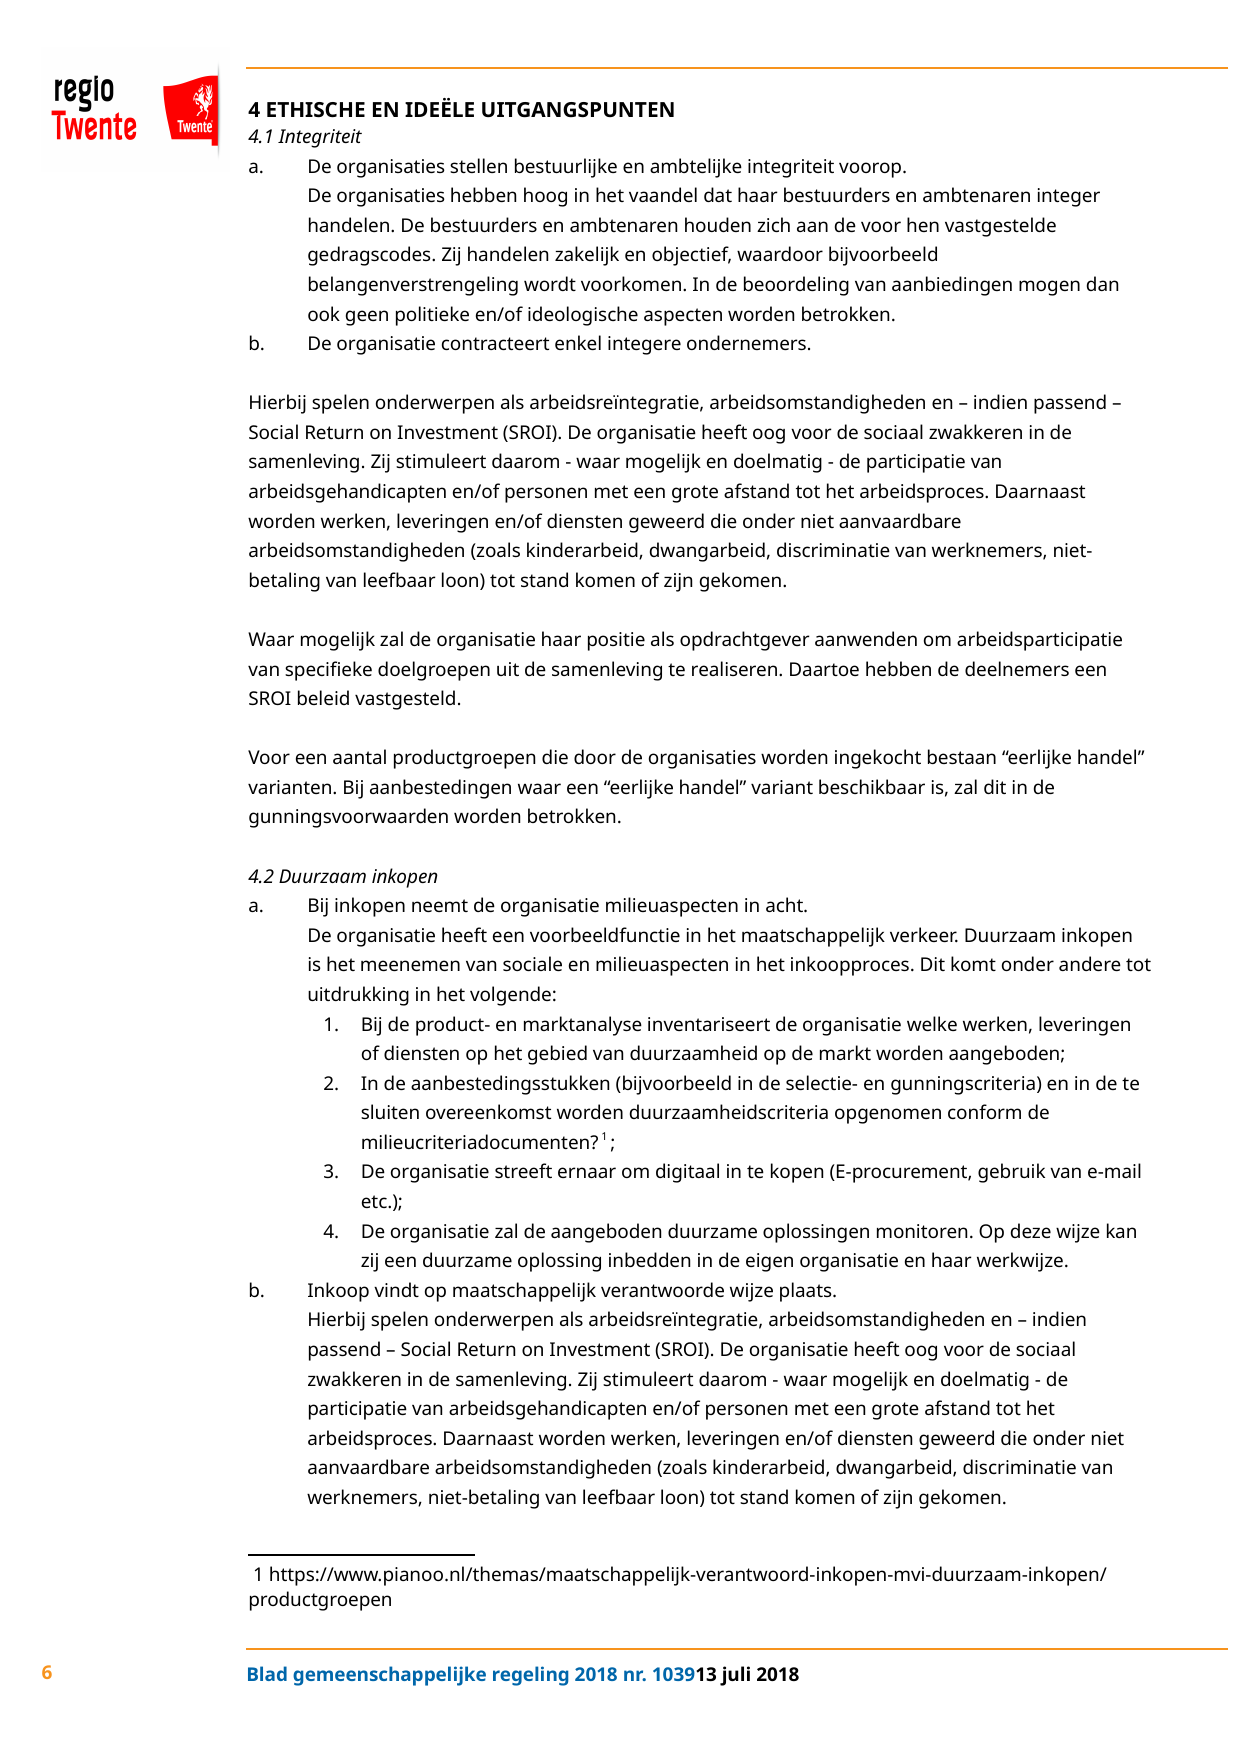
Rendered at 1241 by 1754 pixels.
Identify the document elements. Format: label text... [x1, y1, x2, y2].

list De organisatie zal de aangeboden duurzame oplossingen monitoren. Op deze wijze kan zij een duurzame oplossing inbedden in de eigen organisatie en haar werkwijze. [323, 1218, 1152, 1273]
text Voor een aantal productgroepen die door de organisaties worden ingekocht bestaan “eerlijke handel” varianten. Bij aanbestedingen waar een “eerlijke handel” variant beschikbaar is, zal dit in de gunningsvoorwaarden worden betrokken. [248, 744, 1152, 829]
text 4 ETHISCHE EN IDEËLE UITGANGSPUNTEN [248, 95, 1152, 123]
list https://www.pianoo.nl/themas/maatschappelijk-verantwoord-inkopen-mvi-duurzaam-inkopen/productgroepen [248, 1561, 1152, 1612]
text Waar mogelijk zal de organisatie haar positie als opdrachtgever aanwenden om arbeidsparticipatie van specifieke doelgroepen uit de samenleving te realiseren. Daartoe hebben de deelnemers een SROI beleid vastgesteld. [248, 626, 1152, 711]
list Hierbij spelen onderwerpen als arbeidsreïntegratie, arbeidsomstandigheden en – indien passend – Social Return on Investment (SROI). De organisatie heeft oog voor de sociaal zwakkeren in de samenleving. Zij stimuleert daarom - waar mogelijk en doelmatig - de participatie van arbeidsgehandicapten en/of personen met een grote afstand tot het arbeidsproces. Daarnaast worden werken, leveringen en/of diensten geweerd die onder niet aanvaardbare arbeidsomstandigheden (zoals kinderarbeid, dwangarbeid, discriminatie van werknemers, niet-betaling van leefbaar loon) tot stand komen of zijn gekomen. [248, 1307, 1152, 1510]
list Inkoop vindt op maatschappelijk verantwoorde wijze plaats. [248, 1277, 1152, 1303]
list Bij inkopen neemt de organisatie milieuaspecten in acht. [248, 892, 1152, 918]
list De organisatie contracteert enkel integere ondernemers. [248, 330, 1152, 356]
text 4.1 Integriteit [248, 123, 1152, 149]
list De organisaties stellen bestuurlijke en ambtelijke integriteit voorop. [248, 153, 1152, 178]
text 4.2 Duurzaam inkopen [248, 863, 1152, 888]
text Hierbij spelen onderwerpen als arbeidsreïntegratie, arbeidsomstandigheden en – indien passend – Social Return on Investment (SROI). De organisatie heeft oog voor de sociaal zwakkeren in de samenleving. Zij stimuleert daarom - waar mogelijk en doelmatig - de participatie van arbeidsgehandicapten en/of personen met een grote afstand tot het arbeidsproces. Daarnaast worden werken, leveringen en/of diensten geweerd die onder niet aanvaardbare arbeidsomstandigheden (zoals kinderarbeid, dwangarbeid, discriminatie van werknemers, niet-betaling van leefbaar loon) tot stand komen of zijn gekomen. [248, 389, 1152, 593]
list Bij de product- en marktanalyse inventariseert de organisatie welke werken, leveringen of diensten op het gebied van duurzaamheid op de markt worden aangeboden; [323, 1011, 1152, 1066]
list De organisatie heeft een voorbeeldfunctie in het maatschappelijk verkeer. Duurzaam inkopen is het meenemen van sociale en milieuaspecten in het inkoopproces. Dit komt onder andere tot uitdrukking in het volgende: [248, 922, 1152, 1007]
list De organisatie streeft ernaar om digitaal in te kopen (E-procurement, gebruik van e-mail etc.); [323, 1159, 1152, 1214]
list In de aanbestedingsstukken (bijvoorbeeld in de selectie- en gunningscriteria) en in de te sluiten overeenkomst worden duurzaamheidscriteria opgenomen conform de milieucriteriadocumenten?; [323, 1070, 1152, 1155]
list De organisaties hebben hoog in het vaandel dat haar bestuurders en ambtenaren integer handelen. De bestuurders en ambtenaren houden zich aan de voor hen vastgestelde gedragscodes. Zij handelen zakelijk en objectief, waardoor bijvoorbeeld belangenverstrengeling wordt voorkomen. In de beoordeling van aanbiedingen mogen dan ook geen politieke en/of ideologische aspecten worden betrokken. [248, 182, 1152, 326]
picture [41, 47, 231, 172]
